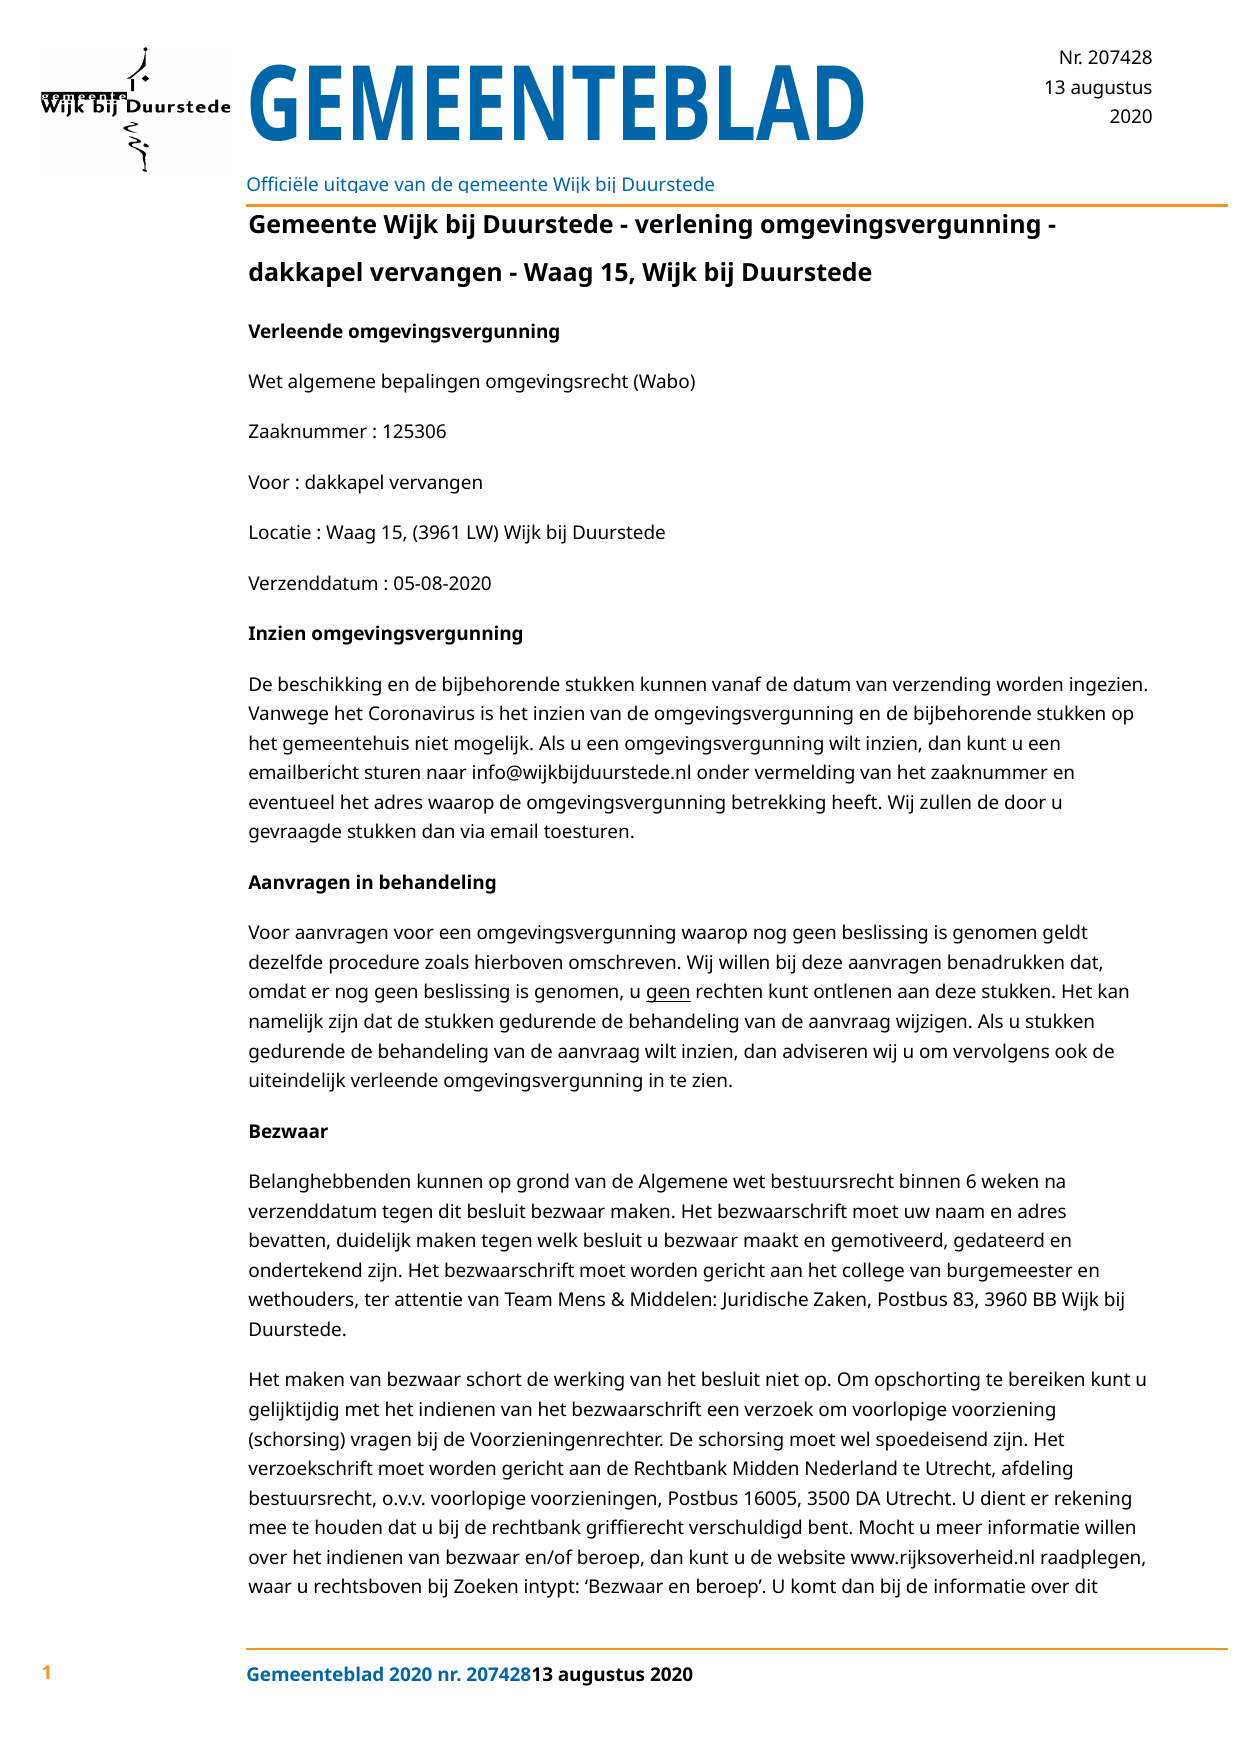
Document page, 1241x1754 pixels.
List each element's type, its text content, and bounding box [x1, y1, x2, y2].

text Verleende omgevingsvergunning [248, 318, 1152, 344]
text Het maken van bezwaar schort de werking van het besluit niet op. Om opschorting te bereiken kunt u gelijktijdig met het indienen van het bezwaarschrift een verzoek om voorlopige voorziening (schorsing) vragen bij de Voorzieningenrechter. De schorsing moet wel spoedeisend zijn. Het verzoekschrift moet worden gericht aan de Rechtbank Midden Nederland te Utrecht, afdeling bestuursrecht, o.v.v. voorlopige voorzieningen, Postbus 16005, 3500 DA Utrecht. U dient er rekening mee te houden dat u bij de rechtbank griffierecht verschuldigd bent. Mocht u meer informatie willen over het indienen van bezwaar en/of beroep, dan kunt u de website www.rijksoverheid.nl raadplegen, waar u rechtsboven bij Zoeken intypt: ‘Bezwaar en beroep’. U komt dan bij de informatie over dit [248, 1367, 1152, 1599]
text Bezwaar [248, 1118, 1152, 1144]
text Verzenddatum : 05-08-2020 [248, 570, 1152, 596]
picture [41, 47, 231, 172]
text Voor : dakkapel vervangen [248, 469, 1152, 495]
text Inzien omgevingsvergunning [248, 620, 1152, 646]
text Belanghebbenden kunnen op grond van de Algemene wet bestuursrecht binnen 6 weken na verzenddatum tegen dit besluit bezwaar maken. Het bezwaarschrift moet uw naam en adres bevatten, duidelijk maken tegen welk besluit u bezwaar maakt en gemotiveerd, gedateerd en ondertekend zijn. Het bezwaarschrift moet worden gericht aan het college van burgemeester en wethouders, ter attentie van Team Mens & Middelen: Juridische Zaken, Postbus 83, 3960 BB Wijk bij Duurstede. [248, 1168, 1152, 1342]
text Aanvragen in behandeling [248, 869, 1152, 895]
text Voor aanvragen voor een omgevingsvergunning waarop nog geen beslissing is genomen geldt dezelfde procedure zoals hierboven omschreven. Wij willen bij deze aanvragen benadrukken dat, omdat er nog geen beslissing is genomen, u geen rechten kunt ontlenen aan deze stukken. Het kan namelijk zijn dat de stukken gedurende de behandeling van de aanvraag wijzigen. Als u stukken gedurende de behandeling van de aanvraag wilt inzien, dan adviseren wij u om vervolgens ook de uiteindelijk verleende omgevingsvergunning in te zien. [248, 919, 1152, 1093]
text Zaaknummer : 125306 [248, 419, 1152, 444]
text De beschikking en de bijbehorende stukken kunnen vanaf de datum van verzending worden ingezien. Vanwege het Coronavirus is het inzien van de omgevingsvergunning en de bijbehorende stukken op het gemeentehuis niet mogelijk. Als u een omgevingsvergunning wilt inzien, dan kunt u een emailbericht sturen naar info@wijkbijduurstede.nl onder vermelding van het zaaknummer en eventueel het adres waarop de omgevingsvergunning betrekking heeft. Wij zullen de door u gevraagde stukken dan via email toesturen. [248, 671, 1152, 844]
text Locatie : Waag 15, (3961 LW) Wijk bij Duurstede [248, 519, 1152, 545]
text Wet algemene bepalingen omgevingsrecht (Wabo) [248, 368, 1152, 394]
text Gemeente Wijk bij Duurstede - verlening omgevingsvergunning - dakkapel vervangen - Waag 15, Wijk bij Duurstede [248, 207, 1152, 288]
